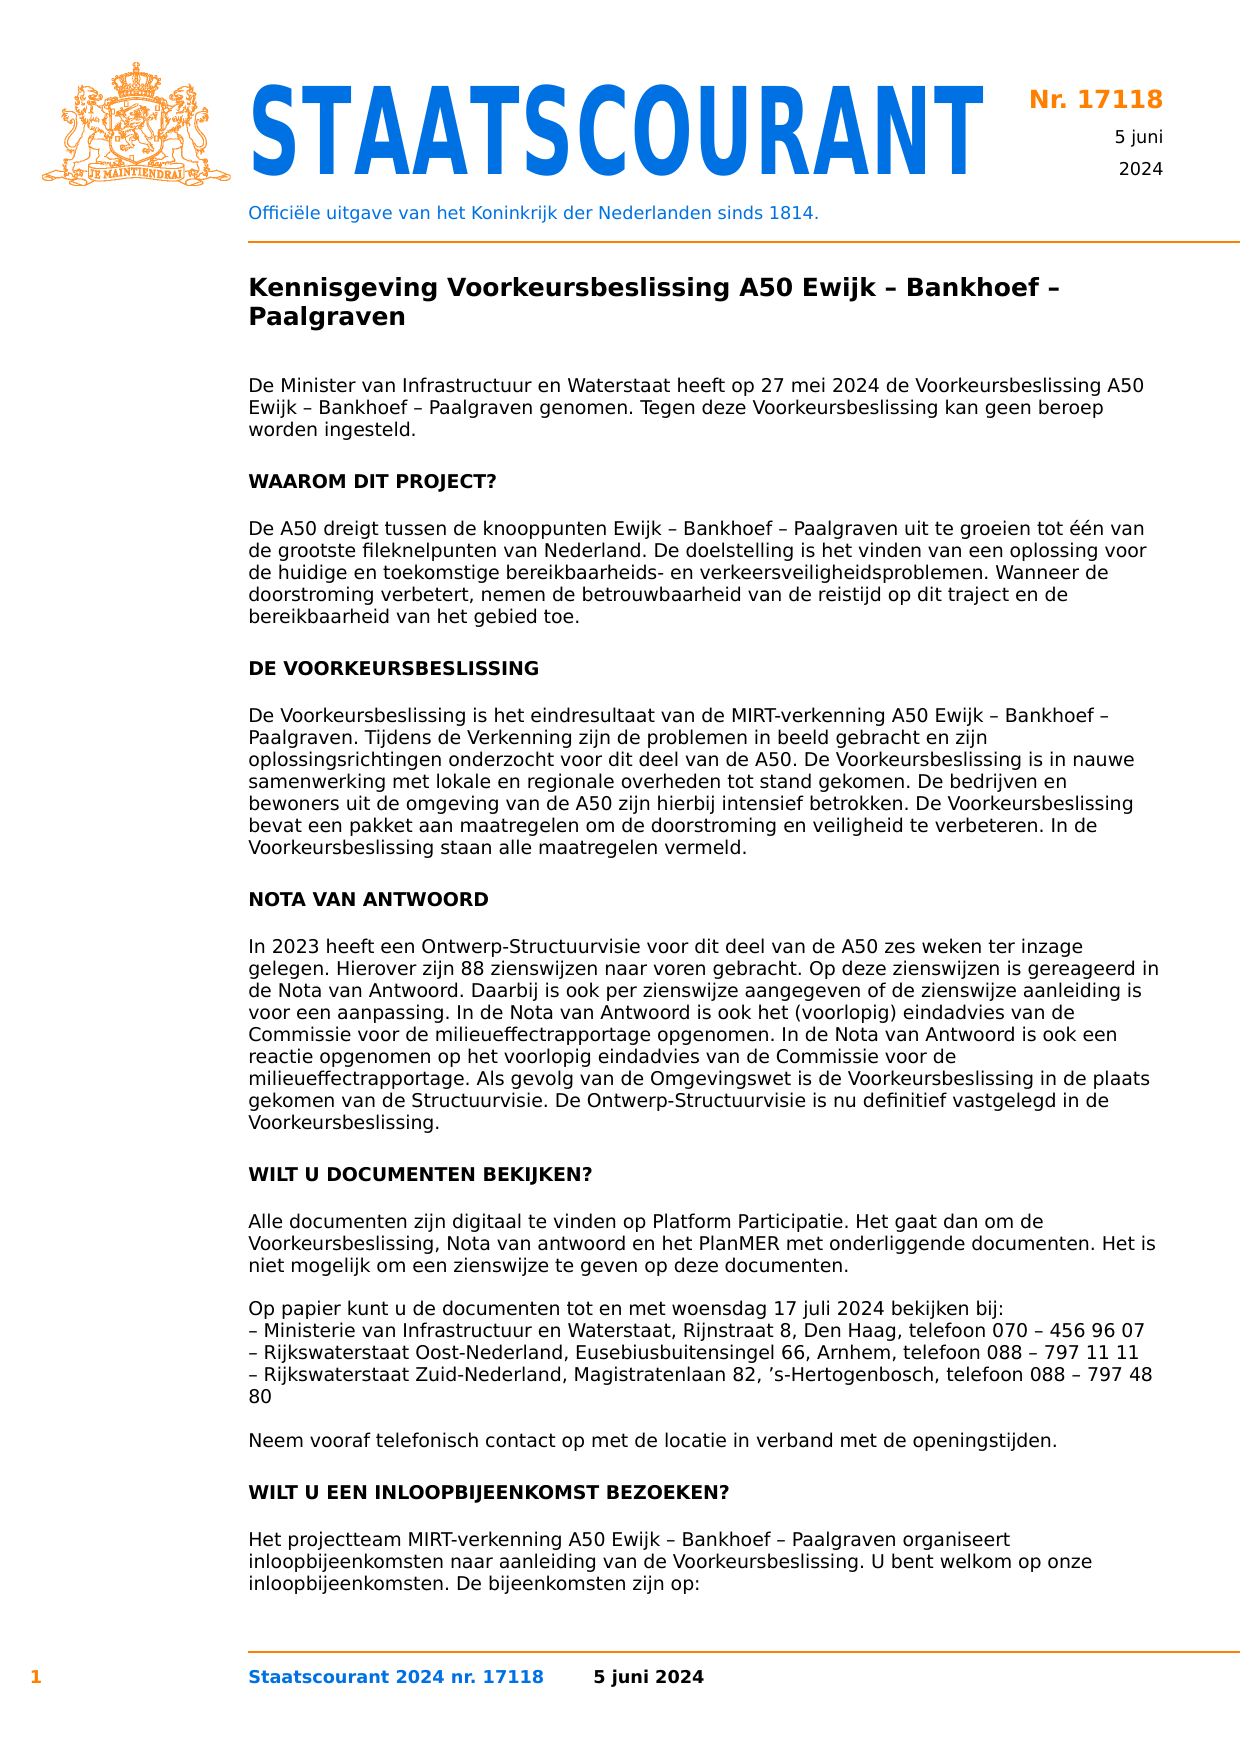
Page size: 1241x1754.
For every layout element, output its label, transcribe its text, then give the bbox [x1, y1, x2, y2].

table_header Nr. 17118 [998, 62, 1240, 121]
table_cell Officiële uitgave van het Koninkrijk der Nederlanden sinds 1814. [248, 203, 1240, 241]
text Het projectteam MIRT-verkenning A50 Ewijk – Bankhoef – Paalgraven organiseert inloopbijeenkomsten naar aanleiding van de Voorkeursbeslissing. U bent welkom op onze inloopbijeenkomsten. De bijeenkomsten zijn op: [248, 1529, 1163, 1595]
table_header STAATSCOURANT [248, 62, 998, 203]
subtitle Kennisgeving Voorkeursbeslissing A50 Ewijk – Bankhoef – Paalgraven [248, 273, 1163, 331]
subtitle WILT U EEN INLOOPBIJEENKOMST BEZOEKEN? [248, 1482, 1163, 1504]
text De Minister van Infrastructuur en Waterstaat heeft op 27 mei 2024 de Voorkeursbeslissing A50 Ewijk – Bankhoef – Paalgraven genomen. Tegen deze Voorkeursbeslissing kan geen beroep worden ingesteld. [248, 375, 1163, 441]
table_header [25, 62, 248, 241]
text – Rijkswaterstaat Oost-Nederland, Eusebiusbuitensingel 66, Arnhem, telefoon 088 – 797 11 11 [248, 1342, 1163, 1364]
text Alle documenten zijn digitaal te vinden op Platform Participatie. Het gaat dan om de Voorkeursbeslissing, Nota van antwoord en het PlanMER met onderliggende documenten. Het is niet mogelijk om een zienswijze te geven op deze documenten. [248, 1211, 1163, 1276]
text – Rijkswaterstaat Zuid-Nederland, Magistratenlaan 82, ’s-Hertogenbosch, telefoon 088 – 797 48 80 [248, 1364, 1163, 1408]
subtitle WILT U DOCUMENTEN BEKIJKEN? [248, 1163, 1163, 1186]
table_cell 2024 [998, 153, 1240, 203]
table_cell 5 juni [998, 121, 1240, 153]
text In 2023 heeft een Ontwerp-Structuurvisie voor dit deel van de A50 zes weken ter inzage gelegen. Hierover zijn 88 zienswijzen naar voren gebracht. Op deze zienswijzen is gereageerd in de Nota van Antwoord. Daarbij is ook per zienswijze aangegeven of de zienswijze aanleiding is voor een aanpassing. In de Nota van Antwoord is ook het (voorlopig) eindadvies van de Commissie voor de milieueffectrapportage opgenomen. In de Nota van Antwoord is ook een reactie opgenomen op het voorlopig eindadvies van de Commissie voor de milieueffectrapportage. Als gevolg van de Omgevingswet is de Voorkeursbeslissing in de plaats gekomen van de Structuurvisie. De Ontwerp-Structuurvisie is nu definitief vastgelegd in de Voorkeursbeslissing. [248, 936, 1163, 1133]
text Neem vooraf telefonisch contact op met de locatie in verband met de openingstijden. [248, 1430, 1163, 1452]
text De Voorkeursbeslissing is het eindresultaat van de MIRT-verkenning A50 Ewijk – Bankhoef – Paalgraven. Tijdens de Verkenning zijn de problemen in beeld gebracht en zijn oplossingsrichtingen onderzocht voor dit deel van de A50. De Voorkeursbeslissing is in nauwe samenwerking met lokale en regionale overheden tot stand gekomen. De bedrijven en bewoners uit de omgeving van de A50 zijn hierbij intensief betrokken. De Voorkeursbeslissing bevat een pakket aan maatregelen om de doorstroming en veiligheid te verbeteren. In de Voorkeursbeslissing staan alle maatregelen vermeld. [248, 705, 1163, 859]
subtitle NOTA VAN ANTWOORD [248, 889, 1163, 911]
text Op papier kunt u de documenten tot en met woensdag 17 juli 2024 bekijken bij: [248, 1298, 1163, 1320]
text De A50 dreigt tussen de knooppunten Ewijk – Bankhoef – Paalgraven uit te groeien tot één van de grootste fileknelpunten van Nederland. De doelstelling is het vinden van een oplossing voor de huidige en toekomstige bereikbaarheids- en verkeersveiligheidsproblemen. Wanneer de doorstroming verbetert, nemen de betrouwbaarheid van de reistijd op dit traject en de bereikbaarheid van het gebied toe. [248, 518, 1163, 628]
text – Ministerie van Infrastructuur en Waterstaat, Rijnstraat 8, Den Haag, telefoon 070 – 456 96 07 [248, 1320, 1163, 1342]
subtitle WAAROM DIT PROJECT? [248, 471, 1163, 493]
picture [41, 62, 231, 186]
subtitle DE VOORKEURSBESLISSING [248, 658, 1163, 680]
